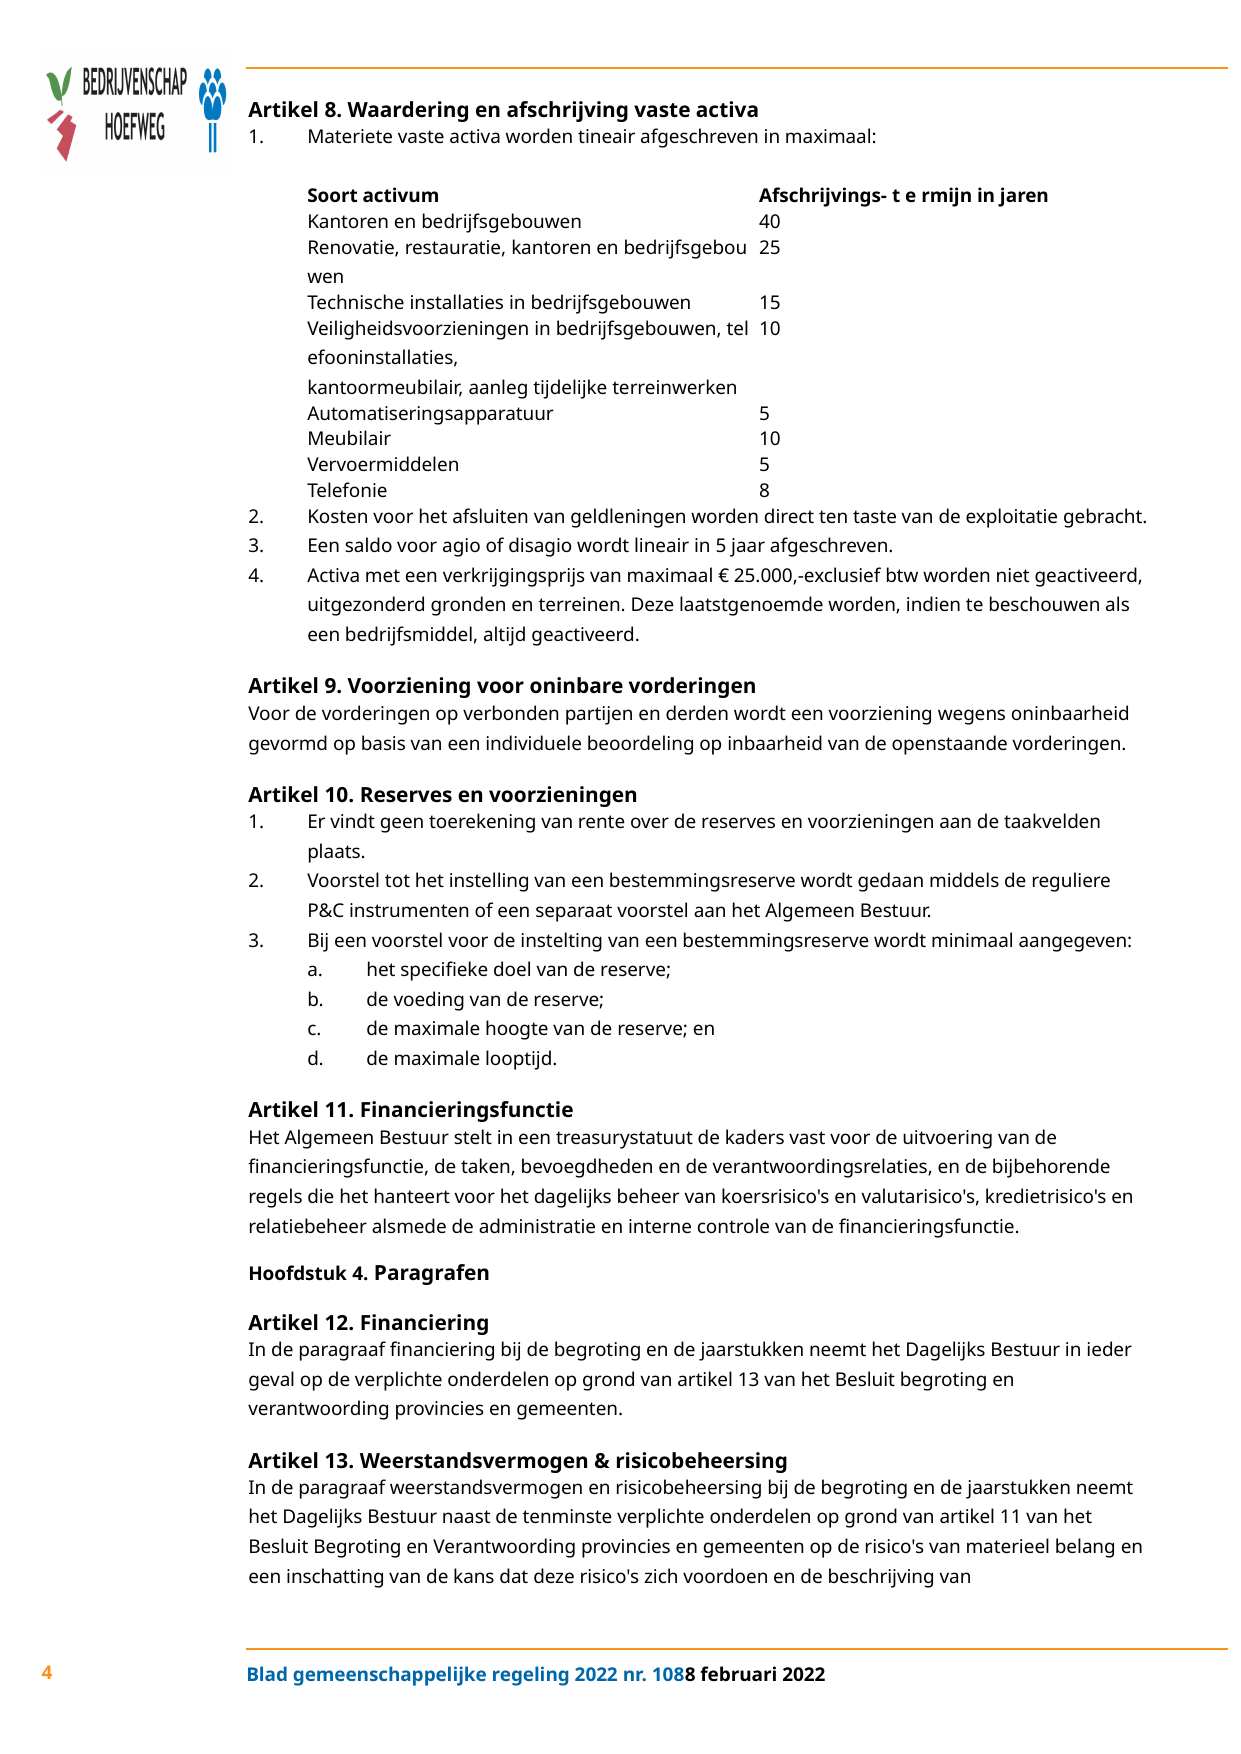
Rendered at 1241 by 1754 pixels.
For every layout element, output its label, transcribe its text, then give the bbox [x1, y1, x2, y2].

list de voeding van de reserve; [307, 986, 1152, 1012]
list de maximale hoogte van de reserve; en [307, 1016, 1152, 1041]
text Voor de vorderingen op verbonden partijen en derden wordt een voorziening wegens oninbaarheid gevormd op basis van een individuele beoordeling op inbaarheid van de openstaande vorderingen. [248, 700, 1152, 755]
table_cell 8 [759, 477, 1211, 503]
text Artikel 10. Reserves en voorzieningen [248, 780, 1152, 808]
text Artikel 12. Financiering [248, 1308, 1152, 1336]
text Hoofdstuk 4. Paragrafen [248, 1258, 1152, 1287]
table_cell Renovatie, restauratie, kantoren en bedrijfsgebouwen [307, 234, 759, 289]
table_cell 5 [759, 451, 1211, 477]
table_header Afschrijvings- t e rmijn in jaren [759, 183, 1211, 208]
table_cell Telefonie [307, 477, 759, 503]
table_cell Technische installaties in bedrijfsgebouwen [307, 289, 759, 315]
table_cell 10 [759, 315, 1211, 400]
list Materiete vaste activa worden tineair afgeschreven in maximaal: [248, 123, 1152, 149]
text Het Algemeen Bestuur stelt in een treasurystatuut de kaders vast voor de uitvoering van de financieringsfunctie, de taken, bevoegdheden en de verantwoordingsrelaties, en de bijbehorende regels die het hanteert voor het dagelijks beheer van koersrisico's en valutarisico's, kredietrisico's en relatiebeheer alsmede de administratie en interne controle van de financieringsfunctie. [248, 1124, 1152, 1238]
table_cell 5 [759, 400, 1211, 426]
text In de paragraaf weerstandsvermogen en risicobeheersing bij de begroting en de jaarstukken neemt het Dagelijks Bestuur naast de tenminste verplichte onderdelen op grond van artikel 11 van het Besluit Begroting en Verantwoording provincies en gemeenten op de risico's van materieel belang en een inschatting van de kans dat deze risico's zich voordoen en de beschrijving van [248, 1474, 1152, 1589]
text Artikel 11. Financieringsfunctie [248, 1096, 1152, 1124]
table_cell Vervoermiddelen [307, 451, 759, 477]
table_header Soort activum [307, 183, 759, 208]
list Er vindt geen toerekening van rente over de reserves en voorzieningen aan de taakvelden plaats. [248, 808, 1152, 864]
text In de paragraaf financiering bij de begroting en de jaarstukken neemt het Dagelijks Bestuur in ieder geval op de verplichte onderdelen op grond van artikel 13 van het Besluit begroting en verantwoording provincies en gemeenten. [248, 1336, 1152, 1421]
list Activa met een verkrijgingsprijs van maximaal € 25.000,-exclusief btw worden niet geactiveerd, uitgezonderd gronden en terreinen. Deze laatstgenoemde worden, indien te beschouwen als een bedrijfsmiddel, altijd geactiveerd. [248, 562, 1152, 647]
list Kosten voor het afsluiten van geldleningen worden direct ten taste van de exploitatie gebracht. [248, 503, 1152, 529]
list Een saldo voor agio of disagio wordt lineair in 5 jaar afgeschreven. [248, 532, 1152, 558]
list de maximale looptijd. [307, 1045, 1152, 1071]
list Bij een voorstel voor de instelting van een bestemmingsreserve wordt minimaal aangegeven: [248, 927, 1152, 953]
picture [41, 47, 231, 172]
text Artikel 8. Waardering en afschrijving vaste activa [248, 95, 1152, 123]
list het specifieke doel van de reserve; [307, 956, 1152, 982]
list Voorstel tot het instelling van een bestemmingsreserve wordt gedaan middels de reguliere P&C instrumenten of een separaat voorstel aan het Algemeen Bestuur. [248, 868, 1152, 923]
table_cell 10 [759, 426, 1211, 451]
table_cell Kantoren en bedrijfsgebouwen [307, 208, 759, 234]
table_cell Meubilair [307, 426, 759, 451]
table_cell 40 [759, 208, 1211, 234]
table_cell 25 [759, 234, 1211, 289]
text Artikel 9. Voorziening voor oninbare vorderingen [248, 672, 1152, 700]
table_cell Veiligheidsvoorzieningen in bedrijfsgebouwen, telefooninstallaties, kantoormeubilair, aanleg tijdelijke terreinwerken [307, 315, 759, 400]
table_cell Automatiseringsapparatuur [307, 400, 759, 426]
text Artikel 13. Weerstandsvermogen & risicobeheersing [248, 1446, 1152, 1474]
table_cell 15 [759, 289, 1211, 315]
